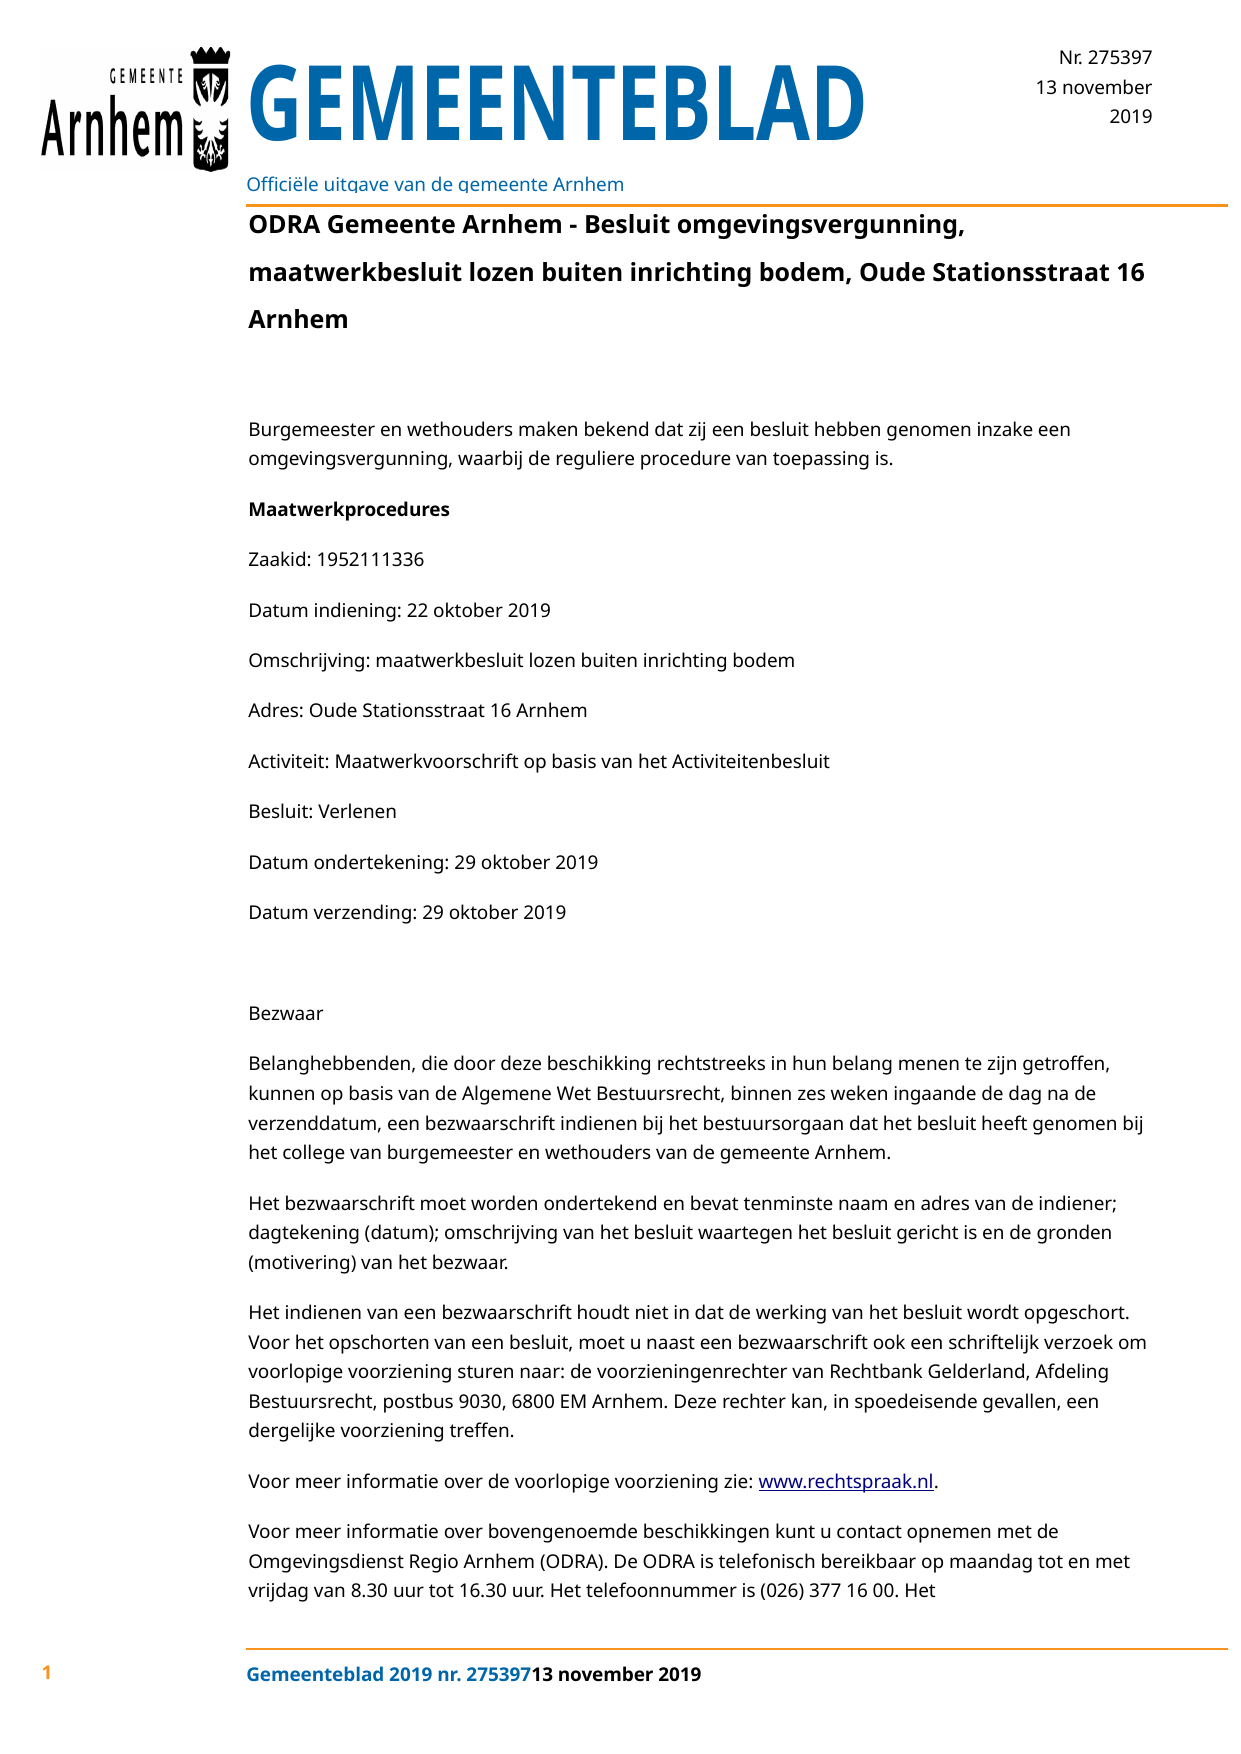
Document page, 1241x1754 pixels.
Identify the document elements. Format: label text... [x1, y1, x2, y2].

text Datum ondertekening: 29 oktober 2019 [248, 849, 1152, 874]
text Omschrijving: maatwerkbesluit lozen buiten inrichting bodem [248, 647, 1152, 673]
text Adres: Oude Stationsstraat 16 Arnhem [248, 698, 1152, 723]
text Activiteit: Maatwerkvoorschrift op basis van het Activiteitenbesluit [248, 748, 1152, 774]
text Zaakid: 1952111336 [248, 546, 1152, 572]
text Het bezwaarschrift moet worden ondertekend en bevat tenminste naam en adres van de indiener; dagtekening (datum); omschrijving van het besluit waartegen het besluit gericht is en de gronden (motivering) van het bezwaar. [248, 1190, 1152, 1274]
text Maatwerkprocedures [248, 496, 1152, 522]
text Burgemeester en wethouders maken bekend dat zij een besluit hebben genomen inzake een omgevingsvergunning, waarbij de reguliere procedure van toepassing is. [248, 416, 1152, 471]
picture [41, 47, 231, 172]
text Voor meer informatie over de voorlopige voorziening zie: www.rechtspraak.nl. [248, 1468, 1152, 1494]
text Het indienen van een bezwaarschrift houdt niet in dat de werking van het besluit wordt opgeschort. Voor het opschorten van een besluit, moet u naast een bezwaarschrift ook een schriftelijk verzoek om voorlopige voorziening sturen naar: de voorzieningenrechter van Rechtbank Gelderland, Afdeling Bestuursrecht, postbus 9030, 6800 EM Arnhem. Deze rechter kan, in spoedeisende gevallen, een dergelijke voorziening treffen. [248, 1299, 1152, 1443]
text Datum indiening: 22 oktober 2019 [248, 597, 1152, 622]
text Datum verzending: 29 oktober 2019 [248, 899, 1152, 925]
text Besluit: Verlenen [248, 798, 1152, 824]
text Voor meer informatie over bovengenoemde beschikkingen kunt u contact opnemen met de Omgevingsdienst Regio Arnhem (ODRA). De ODRA is telefonisch bereikbaar op maandag tot en met vrijdag van 8.30 uur tot 16.30 uur. Het telefoonnummer is (026) 377 16 00. Het [248, 1518, 1152, 1603]
text Bezwaar [248, 1000, 1152, 1026]
text ODRA Gemeente Arnhem - Besluit omgevingsvergunning, maatwerkbesluit lozen buiten inrichting bodem, Oude Stationsstraat 16 Arnhem [248, 207, 1152, 336]
text Belanghebbenden, die door deze beschikking rechtstreeks in hun belang menen te zijn getroffen, kunnen op basis van de Algemene Wet Bestuursrecht, binnen zes weken ingaande de dag na de verzenddatum, een bezwaarschrift indienen bij het bestuursorgaan dat het besluit heeft genomen bij het college van burgemeester en wethouders van de gemeente Arnhem. [248, 1051, 1152, 1165]
